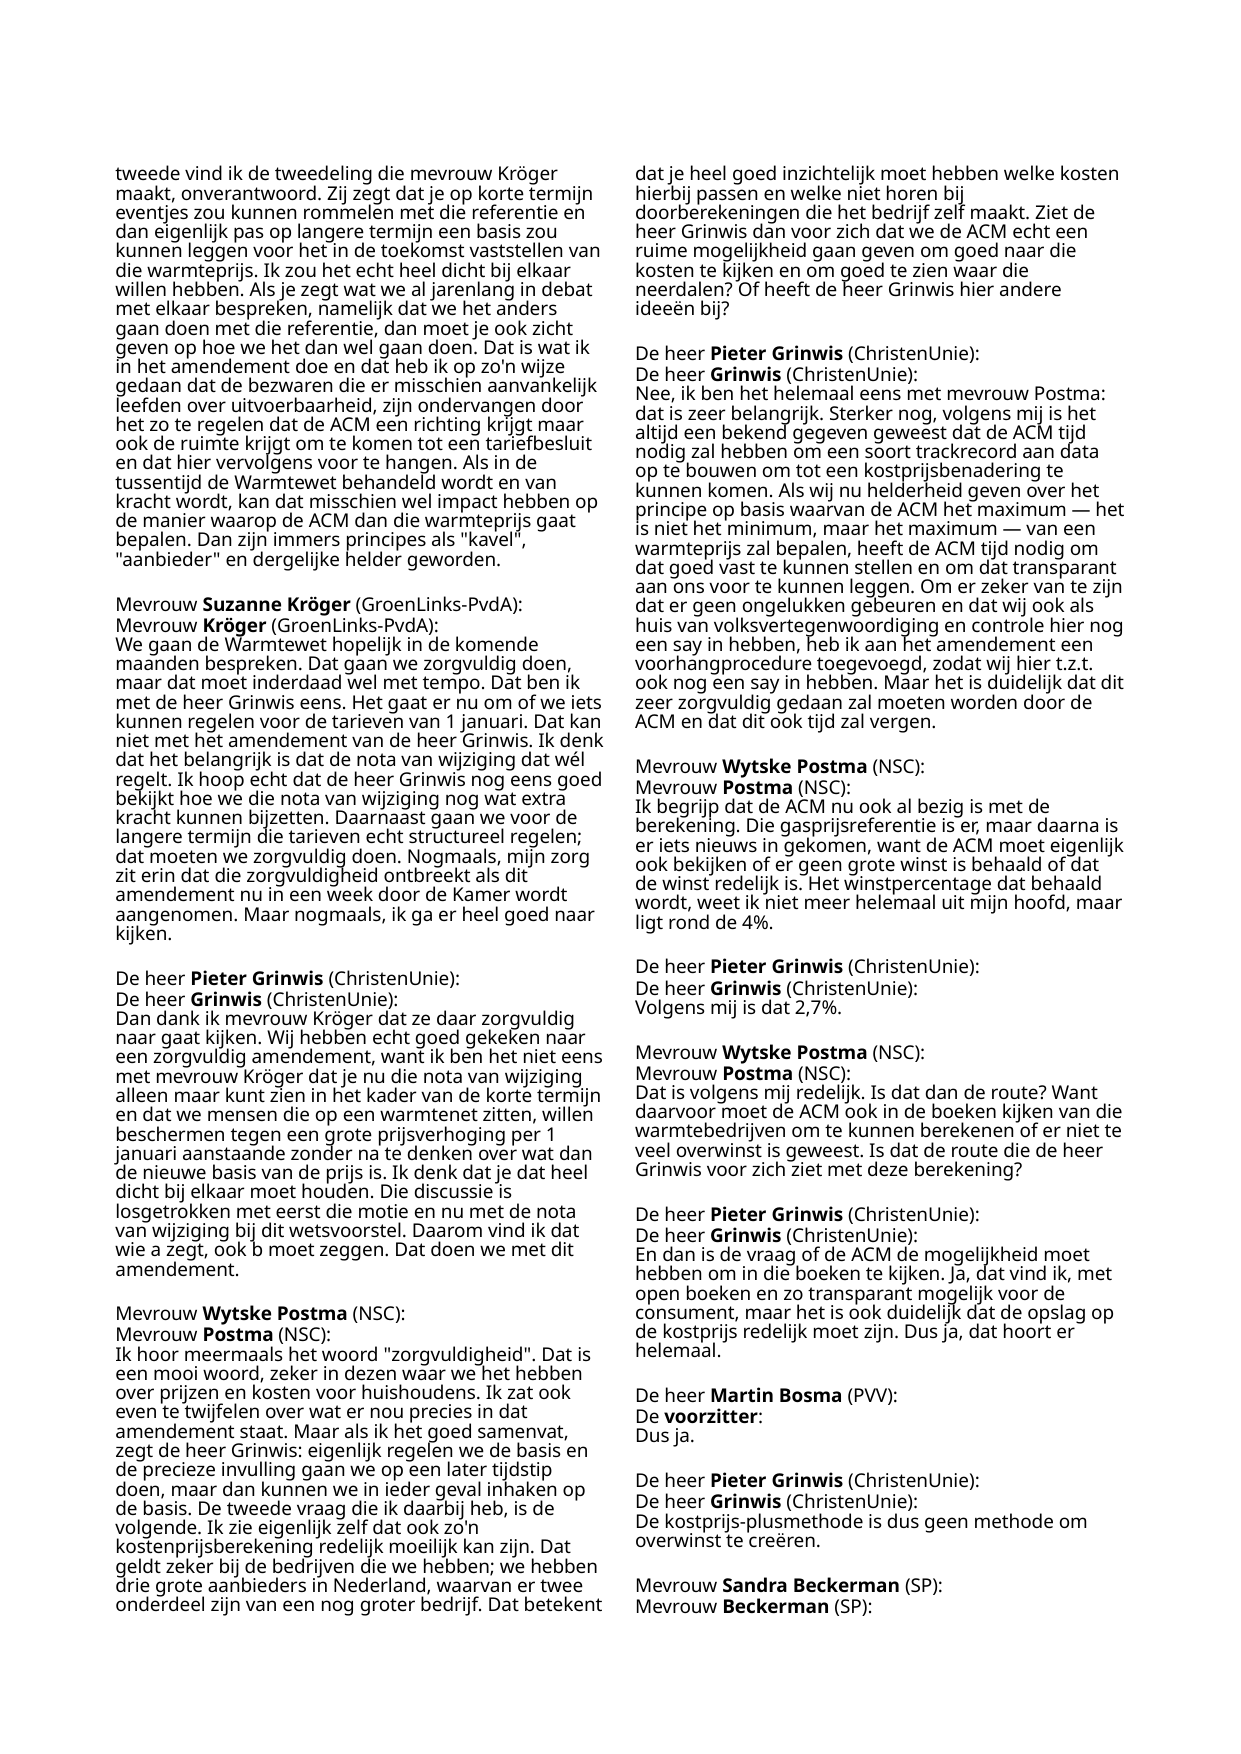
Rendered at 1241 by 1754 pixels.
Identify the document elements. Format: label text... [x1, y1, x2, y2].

text Ik begrijp dat de ACM nu ook al bezig is met de berekening. Die gasprijsreferentie is er, maar daarna is er iets nieuws in gekomen, want de ACM moet eigenlijk ook bekijken of er geen grote winst is behaald of dat de winst redelijk is. Het winstpercentage dat behaald wordt, weet ik niet meer helemaal uit mijn hoofd, maar ligt rond de 4%. [635, 798, 1125, 933]
text Dan dank ik mevrouw Kröger dat ze daar zorgvuldig naar gaat kijken. Wij hebben echt goed gekeken naar een zorgvuldig amendement, want ik ben het niet eens met mevrouw Kröger dat je nu die nota van wijziging alleen maar kunt zien in het kader van de korte termijn en dat we mensen die op een warmtenet zitten, willen beschermen tegen een grote prijsverhoging per 1 januari aanstaande zonder na te denken over wat dan de nieuwe basis van de prijs is. Ik denk dat je dat heel dicht bij elkaar moet houden. Die discussie is losgetrokken met eerst die motie en nu met de nota van wijziging bij dit wetsvoorstel. Daarom vind ik dat wie a zegt, ook b moet zeggen. Dat doen we met dit amendement. [115, 1010, 605, 1280]
text De heer Pieter Grinwis (ChristenUnie): [635, 1201, 1125, 1227]
text Mevrouw Kröger (GroenLinks-PvdA): [115, 617, 605, 636]
text Dat is volgens mij redelijk. Is dat dan de route? Want daarvoor moet de ACM ook in de boeken kijken van die warmtebedrijven om te kunnen berekenen of er niet te veel overwinst is geweest. Is dat de route die de heer Grinwis voor zich ziet met deze berekening? [635, 1084, 1125, 1180]
text De heer Pieter Grinwis (ChristenUnie): [635, 340, 1125, 366]
text Mevrouw Beckerman (SP): [635, 1598, 1125, 1617]
text De voorzitter: [635, 1408, 1125, 1427]
text De heer Grinwis (ChristenUnie): [635, 1227, 1125, 1246]
text De kostprijs-plusmethode is dus geen methode om overwinst te creëren. [635, 1513, 1125, 1551]
text Mevrouw Postma (NSC): [635, 1064, 1125, 1084]
text Mevrouw Wytske Postma (NSC): [115, 1301, 605, 1326]
text Dus ja. [635, 1427, 1125, 1447]
text Nee, ik ben het helemaal eens met mevrouw Postma: dat is zeer belangrijk. Sterker nog, volgens mij is het altijd een bekend gegeven geweest dat de ACM tijd nodig zal hebben om een soort trackrecord aan data op te bouwen om tot een kostprijsbenadering te kunnen komen. Als wij nu helderheid geven over het principe op basis waarvan de ACM het maximum — het is niet het minimum, maar het maximum — van een warmteprijs zal bepalen, heeft de ACM tijd nodig om dat goed vast te kunnen stellen en om dat transparant aan ons voor te kunnen leggen. Om er zeker van te zijn dat er geen ongelukken gebeuren en dat wij ook als huis van volksvertegenwoordiging en controle hier nog een say in hebben, heb ik aan het amendement een voorhangprocedure toegevoegd, zodat wij hier t.z.t. ook nog een say in hebben. Maar het is duidelijk dat dit zeer zorgvuldig gedaan zal moeten worden door de ACM en dat dit ook tijd zal vergen. [635, 385, 1125, 732]
text We gaan de Warmtewet hopelijk in de komende maanden bespreken. Dat gaan we zorgvuldig doen, maar dat moet inderdaad wel met tempo. Dat ben ik met de heer Grinwis eens. Het gaat er nu om of we iets kunnen regelen voor de tarieven van 1 januari. Dat kan niet met het amendement van de heer Grinwis. Ik denk dat het belangrijk is dat de nota van wijziging dat wél regelt. Ik hoop echt dat de heer Grinwis nog eens goed bekijkt hoe we die nota van wijziging nog wat extra kracht kunnen bijzetten. Daarnaast gaan we voor de langere termijn die tarieven echt structureel regelen; dat moeten we zorgvuldig doen. Nogmaals, mijn zorg zit erin dat die zorgvuldigheid ontbreekt als dit amendement nu in een week door de Kamer wordt aangenomen. Maar nogmaals, ik ga er heel goed naar kijken. [115, 636, 605, 944]
text Mevrouw Wytske Postma (NSC): [635, 1039, 1125, 1064]
text De heer Grinwis (ChristenUnie): [635, 1493, 1125, 1513]
text De heer Pieter Grinwis (ChristenUnie): [635, 1468, 1125, 1493]
text De heer Grinwis (ChristenUnie): [115, 991, 605, 1010]
text Volgens mij is dat 2,7%. [635, 999, 1125, 1018]
text dat je heel goed inzichtelijk moet hebben welke kosten hierbij passen en welke niet horen bij doorberekeningen die het bedrijf zelf maakt. Ziet de heer Grinwis dan voor zich dat we de ACM echt een ruime mogelijkheid gaan geven om goed naar die kosten te kijken en om goed te zien waar die neerdalen? Of heeft de heer Grinwis hier andere ideeën bij? [635, 165, 1125, 319]
text tweede vind ik de tweedeling die mevrouw Kröger maakt, onverantwoord. Zij zegt dat je op korte termijn eventjes zou kunnen rommelen met die referentie en dan eigenlijk pas op langere termijn een basis zou kunnen leggen voor het in de toekomst vaststellen van die warmteprijs. Ik zou het echt heel dicht bij elkaar willen hebben. Als je zegt wat we al jarenlang in debat met elkaar bespreken, namelijk dat we het anders gaan doen met die referentie, dan moet je ook zicht geven op hoe we het dan wel gaan doen. Dat is wat ik in het amendement doe en dat heb ik op zo'n wijze gedaan dat de bezwaren die er misschien aanvankelijk leefden over uitvoerbaarheid, zijn ondervangen door het zo te regelen dat de ACM een richting krijgt maar ook de ruimte krijgt om te komen tot een tariefbesluit en dat hier vervolgens voor te hangen. Als in de tussentijd de Warmtewet behandeld wordt en van kracht wordt, kan dat misschien wel impact hebben op de manier waarop de ACM dan die warmteprijs gaat bepalen. Dan zijn immers principes als "kavel", "aanbieder" en dergelijke helder geworden. [115, 165, 605, 570]
text De heer Grinwis (ChristenUnie): [635, 979, 1125, 999]
text De heer Pieter Grinwis (ChristenUnie): [635, 954, 1125, 979]
text Ik hoor meermaals het woord "zorgvuldigheid". Dat is een mooi woord, zeker in dezen waar we het hebben over prijzen en kosten voor huishoudens. Ik zat ook even te twijfelen over wat er nou precies in dat amendement staat. Maar als ik het goed samenvat, zegt de heer Grinwis: eigenlijk regelen we de basis en de precieze invulling gaan we op een later tijdstip doen, maar dan kunnen we in ieder geval inhaken op de basis. De tweede vraag die ik daarbij heb, is de volgende. Ik zie eigenlijk zelf dat ook zo'n kostenprijsberekening redelijk moeilijk kan zijn. Dat geldt zeker bij de bedrijven die we hebben; we hebben drie grote aanbieders in Nederland, waarvan er twee onderdeel zijn van een nog groter bedrijf. Dat betekent [115, 1346, 605, 1615]
text De heer Martin Bosma (PVV): [635, 1382, 1125, 1408]
text Mevrouw Suzanne Kröger (GroenLinks-PvdA): [115, 591, 605, 617]
text De heer Grinwis (ChristenUnie): [635, 366, 1125, 385]
text Mevrouw Wytske Postma (NSC): [635, 753, 1125, 779]
text De heer Pieter Grinwis (ChristenUnie): [115, 965, 605, 991]
text Mevrouw Postma (NSC): [115, 1326, 605, 1346]
text Mevrouw Postma (NSC): [635, 779, 1125, 798]
text Mevrouw Sandra Beckerman (SP): [635, 1572, 1125, 1598]
text En dan is de vraag of de ACM de mogelijkheid moet hebben om in die boeken te kijken. Ja, dat vind ik, met open boeken en zo transparant mogelijk voor de consument, maar het is ook duidelijk dat de opslag op de kostprijs redelijk moet zijn. Dus ja, dat hoort er helemaal. [635, 1246, 1125, 1362]
